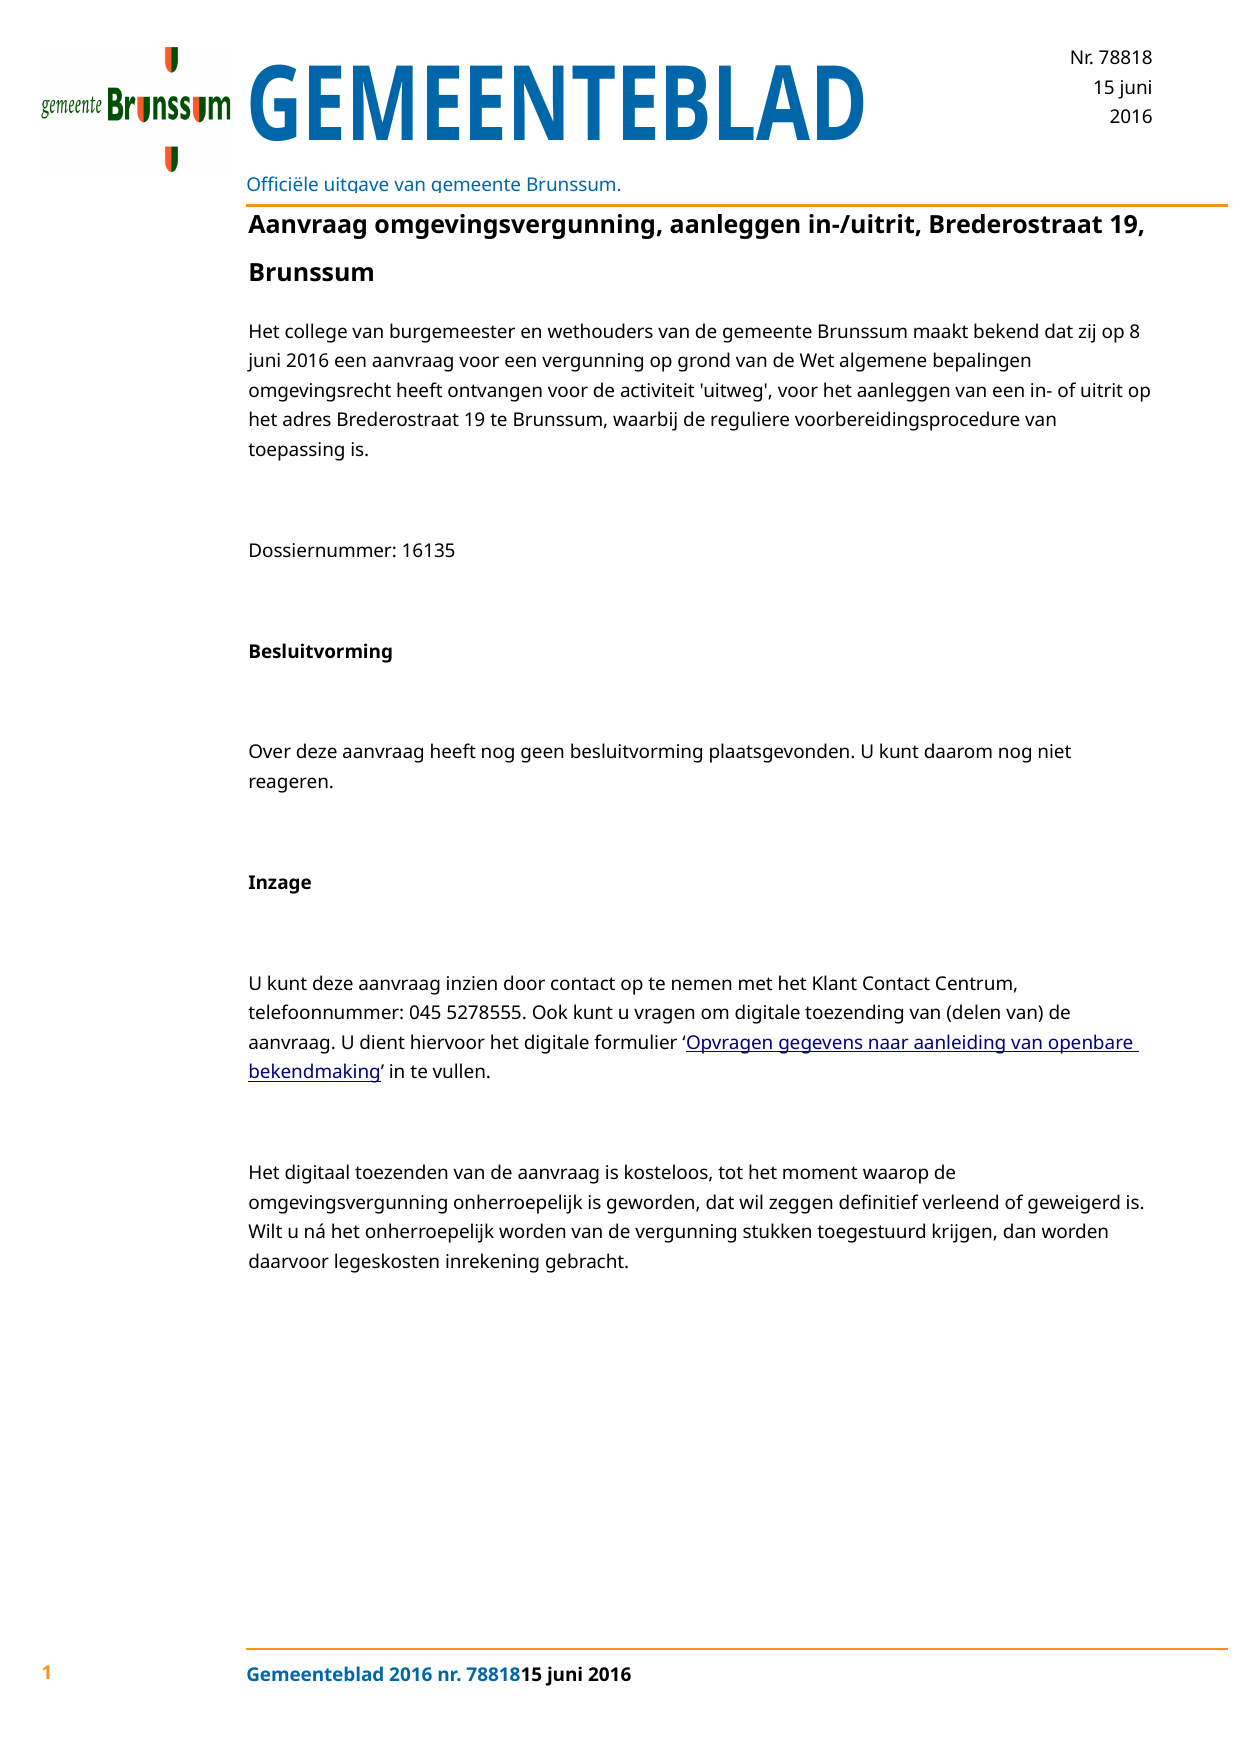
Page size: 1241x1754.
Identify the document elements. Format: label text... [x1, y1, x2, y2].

text Het college van burgemeester en wethouders van de gemeente Brunssum maakt bekend dat zij op 8 juni 2016 een aanvraag voor een vergunning op grond van de Wet algemene bepalingen omgevingsrecht heeft ontvangen voor de activiteit 'uitweg', voor het aanleggen van een in- of uitrit op het adres Brederostraat 19 te Brunssum, waarbij de reguliere voorbereidingsprocedure van toepassing is. [248, 318, 1152, 462]
picture [41, 47, 231, 172]
text Dossiernummer: 16135 [248, 537, 1152, 563]
text Aanvraag omgevingsvergunning, aanleggen in-/uitrit, Brederostraat 19, Brunssum [248, 207, 1152, 288]
text Over deze aanvraag heeft nog geen besluitvorming plaatsgevonden. U kunt daarom nog niet reageren. [248, 739, 1152, 794]
text Het digitaal toezenden van de aanvraag is kosteloos, tot het moment waarop de omgevingsvergunning onherroepelijk is geworden, dat wil zeggen definitief verleend of geweigerd is. Wilt u ná het onherroepelijk worden van de vergunning stukken toegestuurd krijgen, dan worden daarvoor legeskosten inrekening gebracht. [248, 1159, 1152, 1274]
text U kunt deze aanvraag inzien door contact op te nemen met het Klant Contact Centrum, telefoonnummer: 045 5278555. Ook kunt u vragen om digitale toezending van (delen van) de aanvraag. U dient hiervoor het digitale formulier ‘Opvragen gegevens naar aanleiding van openbare bekendmaking’ in te vullen. [248, 970, 1152, 1084]
text Besluitvorming [248, 638, 1152, 664]
text Inzage [248, 869, 1152, 895]
